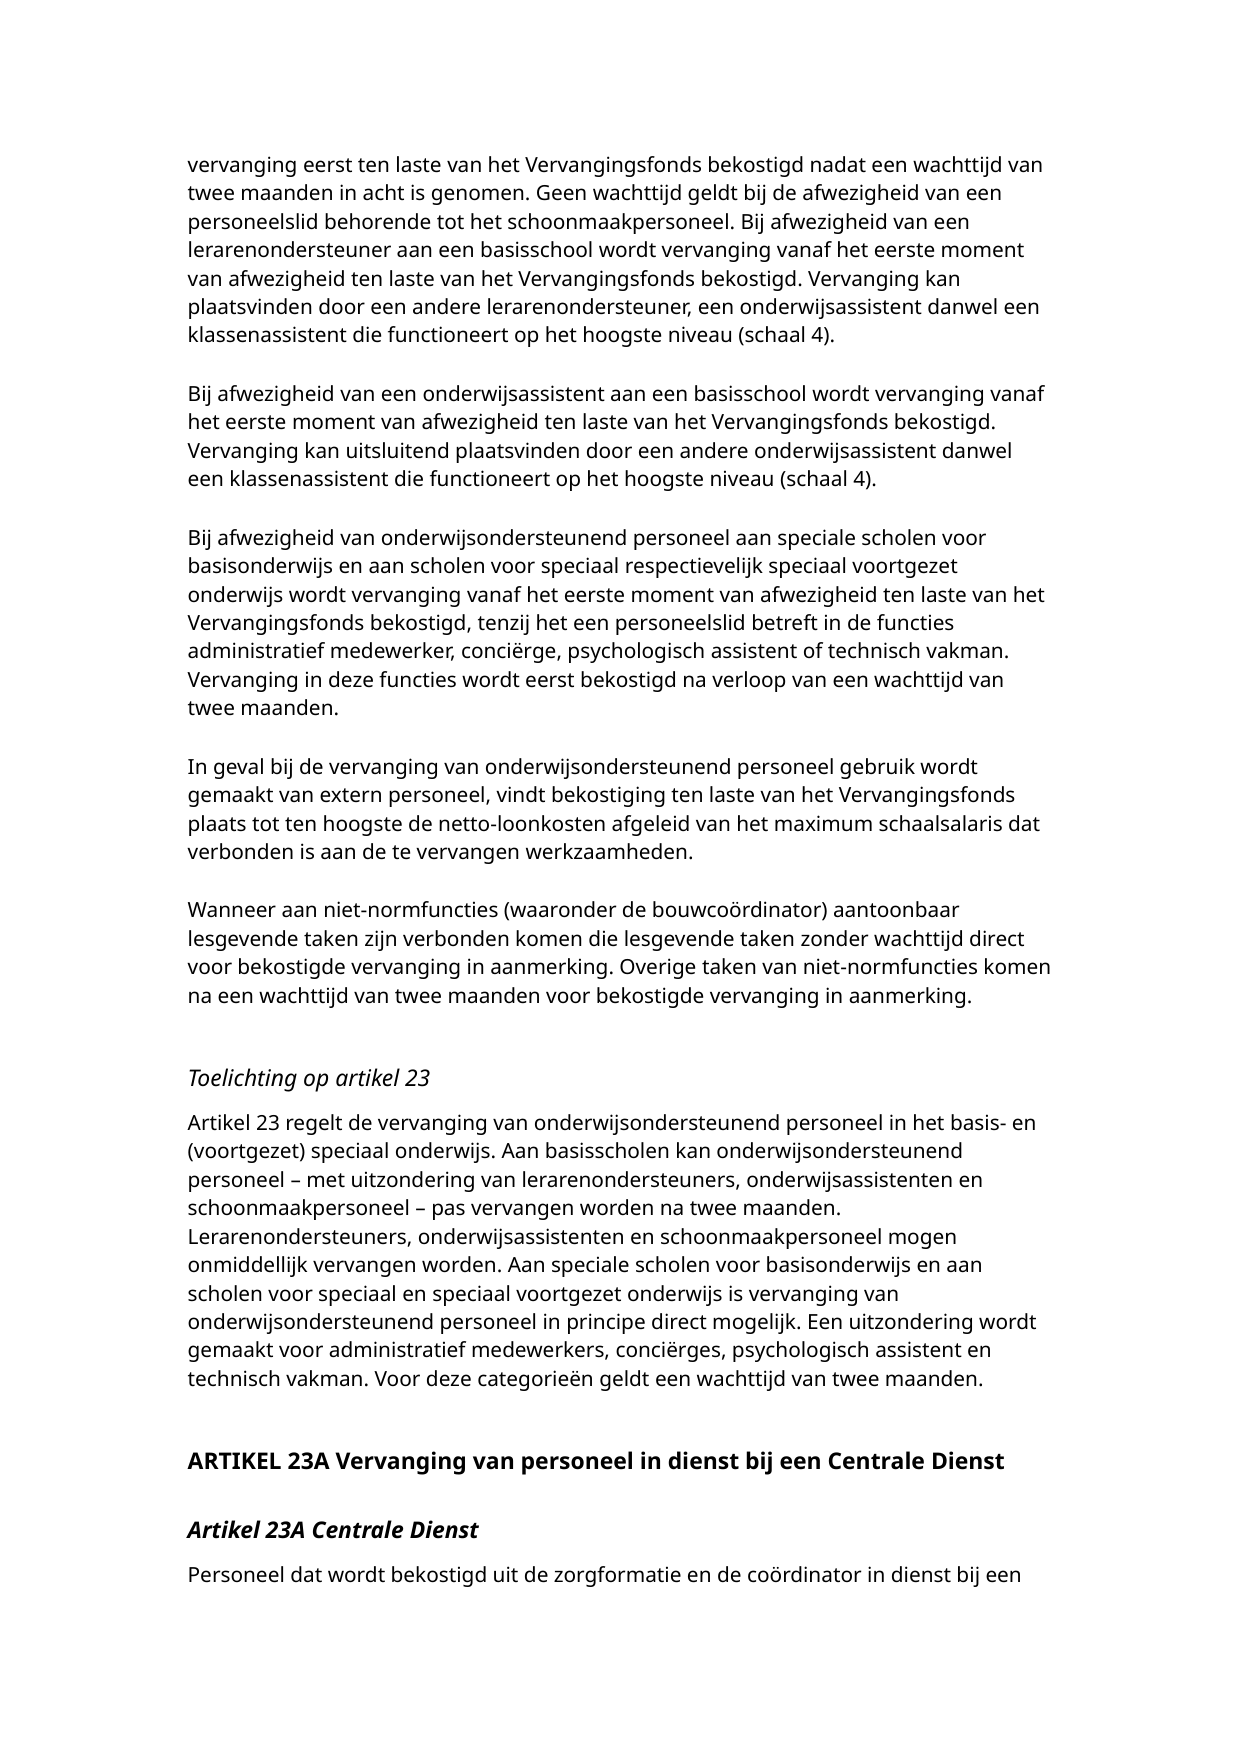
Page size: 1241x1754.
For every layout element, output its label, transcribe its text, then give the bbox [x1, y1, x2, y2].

text Bij afwezigheid van een onderwijsassistent aan een basisschool wordt vervanging vanaf het eerste moment van afwezigheid ten laste van het Vervangingsfonds bekostigd. Vervanging kan uitsluitend plaatsvinden door een andere onderwijsassistent danwel een klassenassistent die functioneert op het hoogste niveau (schaal 4). [187, 379, 1053, 493]
text vervanging eerst ten laste van het Vervangingsfonds bekostigd nadat een wachttijd van twee maanden in acht is genomen. Geen wachttijd geldt bij de afwezigheid van een personeelslid behorende tot het schoonmaakpersoneel. Bij afwezigheid van een lerarenondersteuner aan een basisschool wordt vervanging vanaf het eerste moment van afwezigheid ten laste van het Vervangingsfonds bekostigd. Vervanging kan plaatsvinden door een andere lerarenondersteuner, een onderwijsassistent danwel een klassenassistent die functioneert op het hoogste niveau (schaal 4). [187, 150, 1053, 349]
text Bij afwezigheid van onderwijsondersteunend personeel aan speciale scholen voor basisonderwijs en aan scholen voor speciaal respectievelijk speciaal voortgezet onderwijs wordt vervanging vanaf het eerste moment van afwezigheid ten laste van het Vervangingsfonds bekostigd, tenzij het een personeelslid betreft in de functies administratief medewerker, conciërge, psychologisch assistent of technisch vakman. Vervanging in deze functies wordt eerst bekostigd na verloop van een wachttijd van twee maanden. [187, 523, 1053, 722]
subtitle Toelichting op artikel 23 [187, 1062, 1053, 1093]
text Wanneer aan niet-normfuncties (waaronder de bouwcoördinator) aantoonbaar lesgevende taken zijn verbonden komen die lesgevende taken zonder wachttijd direct voor bekostigde vervanging in aanmerking. Overige taken van niet-normfuncties komen na een wachttijd van twee maanden voor bekostigde vervanging in aanmerking. [187, 896, 1053, 1009]
subtitle ARTIKEL 23A Vervanging van personeel in dienst bij een Centrale Dienst [187, 1445, 1053, 1476]
subtitle Artikel 23A Centrale Dienst [187, 1514, 1053, 1545]
text Personeel dat wordt bekostigd uit de zorgformatie en de coördinator in dienst bij een [187, 1560, 1053, 1588]
text Artikel 23 regelt de vervanging van onderwijsondersteunend personeel in het basis- en (voortgezet) speciaal onderwijs. Aan basisscholen kan onderwijsondersteunend personeel – met uitzondering van lerarenondersteuners, onderwijsassistenten en schoonmaakpersoneel – pas vervangen worden na twee maanden. Lerarenondersteuners, onderwijsassistenten en schoonmaakpersoneel mogen onmiddellijk vervangen worden. Aan speciale scholen voor basisonderwijs en aan scholen voor speciaal en speciaal voortgezet onderwijs is vervanging van onderwijsondersteunend personeel in principe direct mogelijk. Een uitzondering wordt gemaakt voor administratief medewerkers, conciërges, psychologisch assistent en technisch vakman. Voor deze categorieën geldt een wachttijd van twee maanden. [187, 1108, 1053, 1392]
text In geval bij de vervanging van onderwijsondersteunend personeel gebruik wordt gemaakt van extern personeel, vindt bekostiging ten laste van het Vervangingsfonds plaats tot ten hoogste de netto-loonkosten afgeleid van het maximum schaalsalaris dat verbonden is aan de te vervangen werkzaamheden. [187, 752, 1053, 866]
